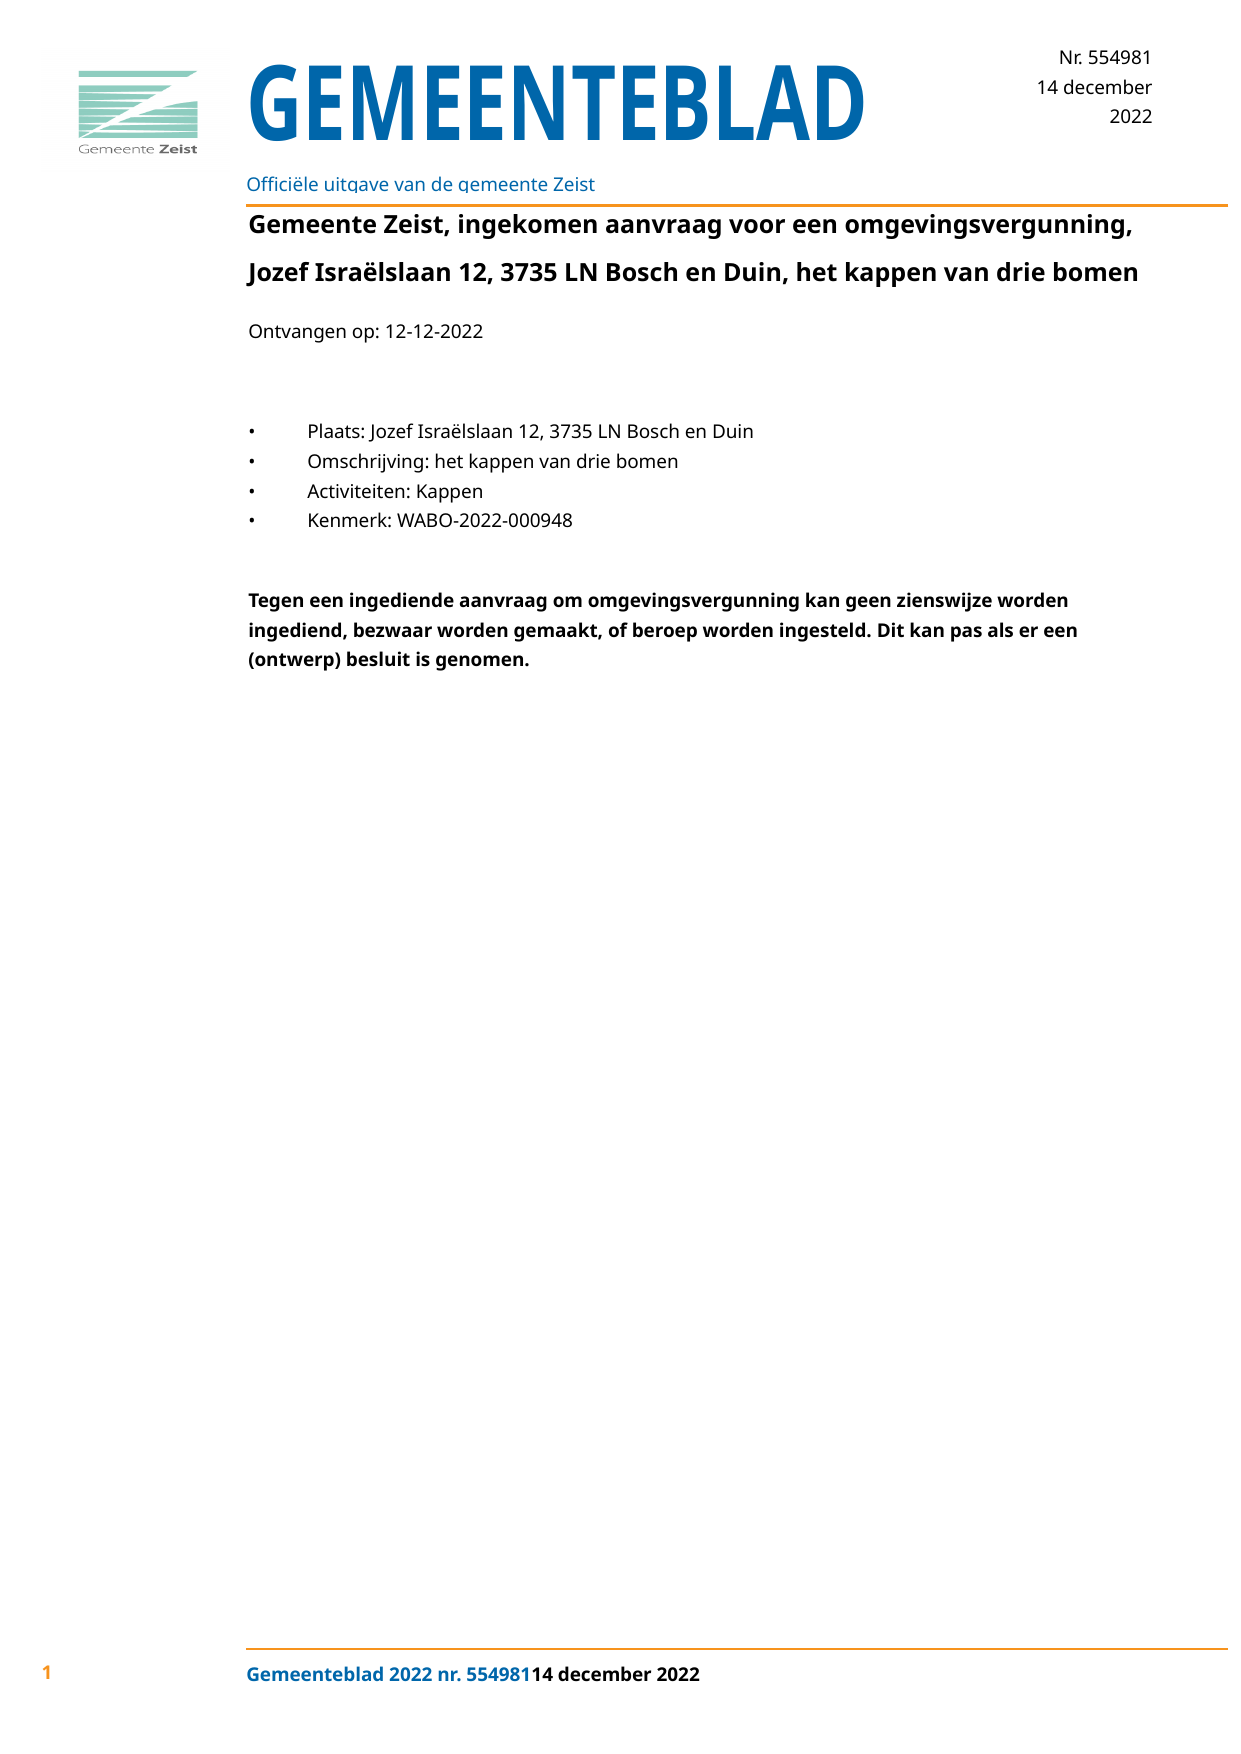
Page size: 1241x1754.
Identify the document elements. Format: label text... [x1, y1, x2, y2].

list Kenmerk: WABO-2022-000948 [248, 507, 1152, 533]
text Tegen een ingediende aanvraag om omgevingsvergunning kan geen zienswijze worden ingediend, bezwaar worden gemaakt, of beroep worden ingesteld. Dit kan pas als er een (ontwerp) besluit is genomen. [248, 587, 1152, 672]
text Ontvangen op: 12-12-2022 [248, 318, 1152, 344]
list Activiteiten: Kappen [248, 478, 1152, 504]
picture [41, 47, 231, 172]
list Omschrijving: het kappen van drie bomen [248, 448, 1152, 474]
list Plaats: Jozef Israëlslaan 12, 3735 LN Bosch en Duin [248, 419, 1152, 444]
text Gemeente Zeist, ingekomen aanvraag voor een omgevingsvergunning, Jozef Israëlslaan 12, 3735 LN Bosch en Duin, het kappen van drie bomen [248, 207, 1152, 288]
